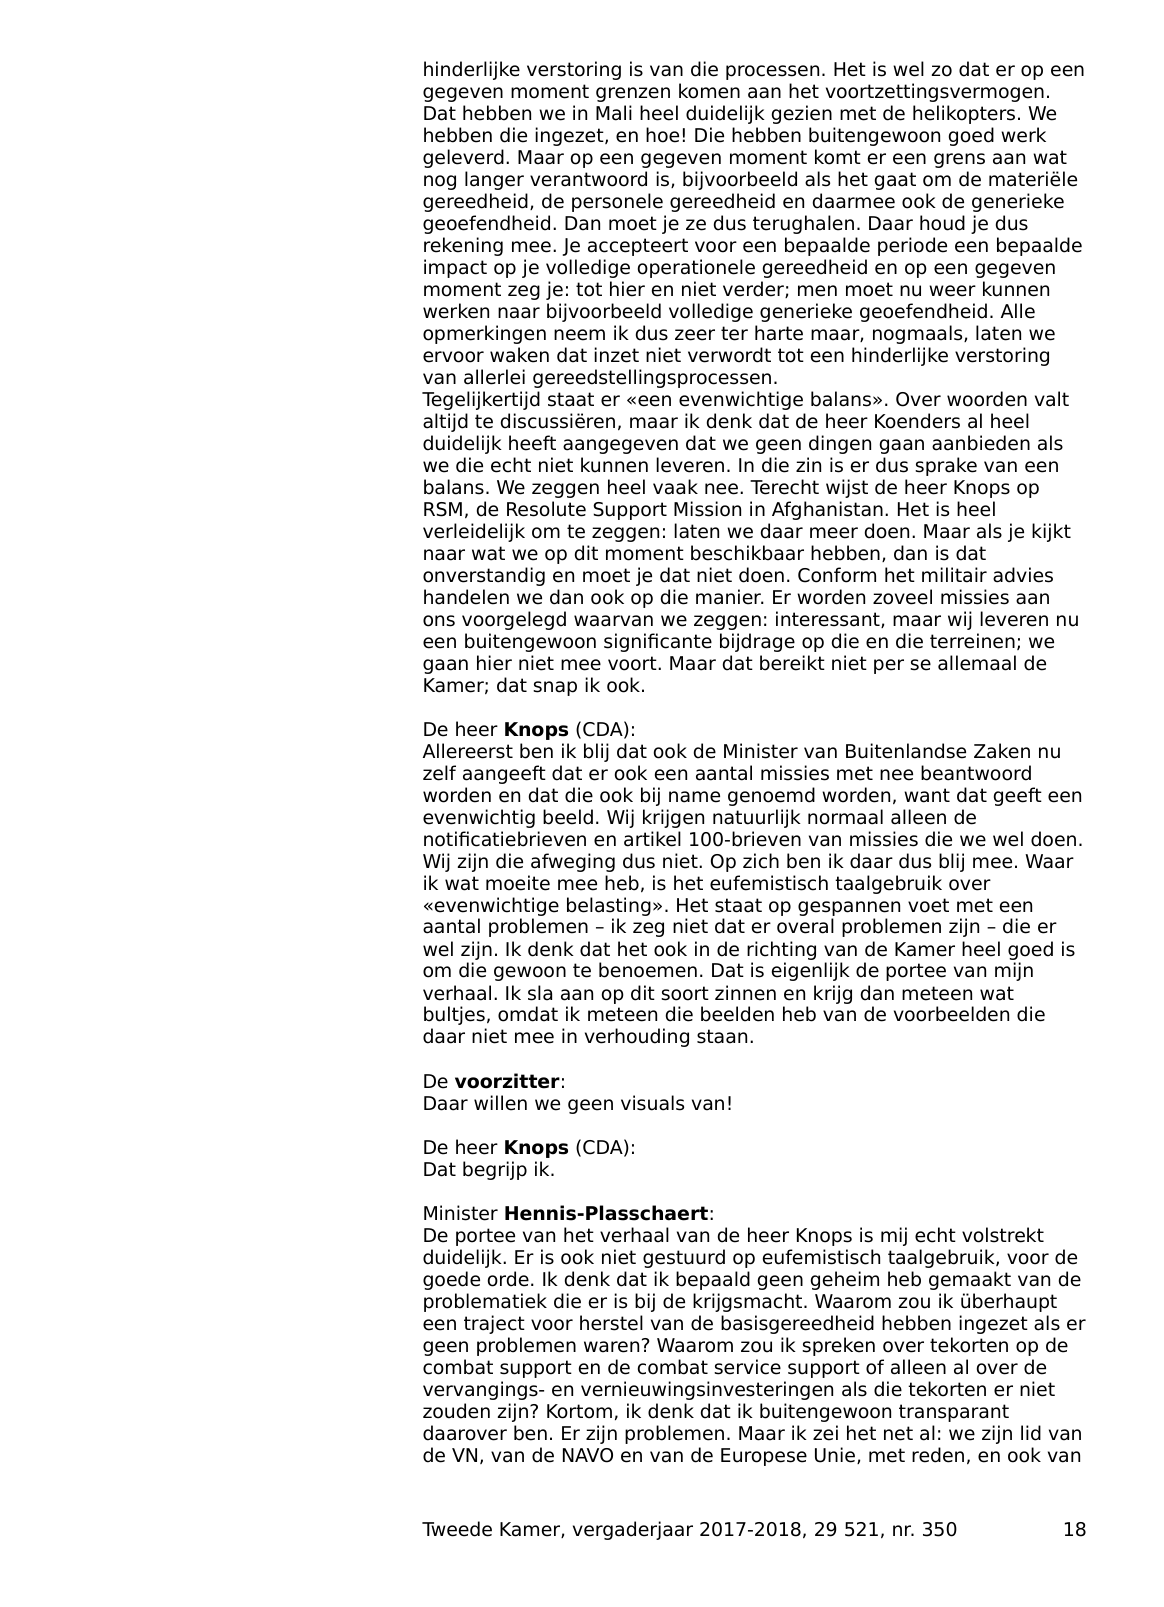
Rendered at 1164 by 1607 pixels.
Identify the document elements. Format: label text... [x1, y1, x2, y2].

text Minister Hennis-Plasschaert: [422, 1203, 1087, 1225]
text Allereerst ben ik blij dat ook de Minister van Buitenlandse Zaken nu zelf aangeeft dat er ook een aantal missies met nee beantwoord worden en dat die ook bij name genoemd worden, want dat geeft een evenwichtig beeld. Wij krijgen natuurlijk normaal alleen de notificatiebrieven en artikel 100-brieven van missies die we wel doen. Wij zijn die afweging dus niet. Op zich ben ik daar dus blij mee. Waar ik wat moeite mee heb, is het eufemistisch taalgebruik over «evenwichtige belasting». Het staat op gespannen voet met een aantal problemen – ik zeg niet dat er overal problemen zijn – die er wel zijn. Ik denk dat het ook in de richting van de Kamer heel goed is om die gewoon te benoemen. Dat is eigenlijk de portee van mijn verhaal. Ik sla aan op dit soort zinnen en krijg dan meteen wat bultjes, omdat ik meteen die beelden heb van de voorbeelden die daar niet mee in verhouding staan. [422, 741, 1087, 1048]
text De heer Knops (CDA): [422, 1137, 1087, 1159]
text De portee van het verhaal van de heer Knops is mij echt volstrekt duidelijk. Er is ook niet gestuurd op eufemistisch taalgebruik, voor de goede orde. Ik denk dat ik bepaald geen geheim heb gemaakt van de problematiek die er is bij de krijgsmacht. Waarom zou ik überhaupt een traject voor herstel van de basisgereedheid hebben ingezet als er geen problemen waren? Waarom zou ik spreken over tekorten op de combat support en de combat service support of alleen al over de vervangings- en vernieuwingsinvesteringen als die tekorten er niet zouden zijn? Kortom, ik denk dat ik buitengewoon transparant daarover ben. Er zijn problemen. Maar ik zei het net al: we zijn lid van de VN, van de NAVO en van de Europese Unie, met reden, en ook van [422, 1225, 1087, 1467]
text Dat begrijp ik. [422, 1159, 1087, 1181]
text De voorzitter: [422, 1071, 1087, 1092]
text hinderlijke verstoring is van die processen. Het is wel zo dat er op een gegeven moment grenzen komen aan het voortzettingsvermogen. Dat hebben we in Mali heel duidelijk gezien met de helikopters. We hebben die ingezet, en hoe! Die hebben buitengewoon goed werk geleverd. Maar op een gegeven moment komt er een grens aan wat nog langer verantwoord is, bijvoorbeeld als het gaat om de materiële gereedheid, de personele gereedheid en daarmee ook de generieke geoefendheid. Dan moet je ze dus terughalen. Daar houd je dus rekening mee. Je accepteert voor een bepaalde periode een bepaalde impact op je volledige operationele gereedheid en op een gegeven moment zeg je: tot hier en niet verder; men moet nu weer kunnen werken naar bijvoorbeeld volledige generieke geoefendheid. Alle opmerkingen neem ik dus zeer ter harte maar, nogmaals, laten we ervoor waken dat inzet niet verwordt tot een hinderlijke verstoring van allerlei gereedstellingsprocessen. [422, 59, 1087, 389]
text Daar willen we geen visuals van! [422, 1092, 1087, 1114]
text Tegelijkertijd staat er «een evenwichtige balans». Over woorden valt altijd te discussiëren, maar ik denk dat de heer Koenders al heel duidelijk heeft aangegeven dat we geen dingen gaan aanbieden als we die echt niet kunnen leveren. In die zin is er dus sprake van een balans. We zeggen heel vaak nee. Terecht wijst de heer Knops op RSM, de Resolute Support Mission in Afghanistan. Het is heel verleidelijk om te zeggen: laten we daar meer doen. Maar als je kijkt naar wat we op dit moment beschikbaar hebben, dan is dat onverstandig en moet je dat niet doen. Conform het militair advies handelen we dan ook op die manier. Er worden zoveel missies aan ons voorgelegd waarvan we zeggen: interessant, maar wij leveren nu een buitengewoon significante bijdrage op die en die terreinen; we gaan hier niet mee voort. Maar dat bereikt niet per se allemaal de Kamer; dat snap ik ook. [422, 389, 1087, 696]
text De heer Knops (CDA): [422, 719, 1087, 741]
